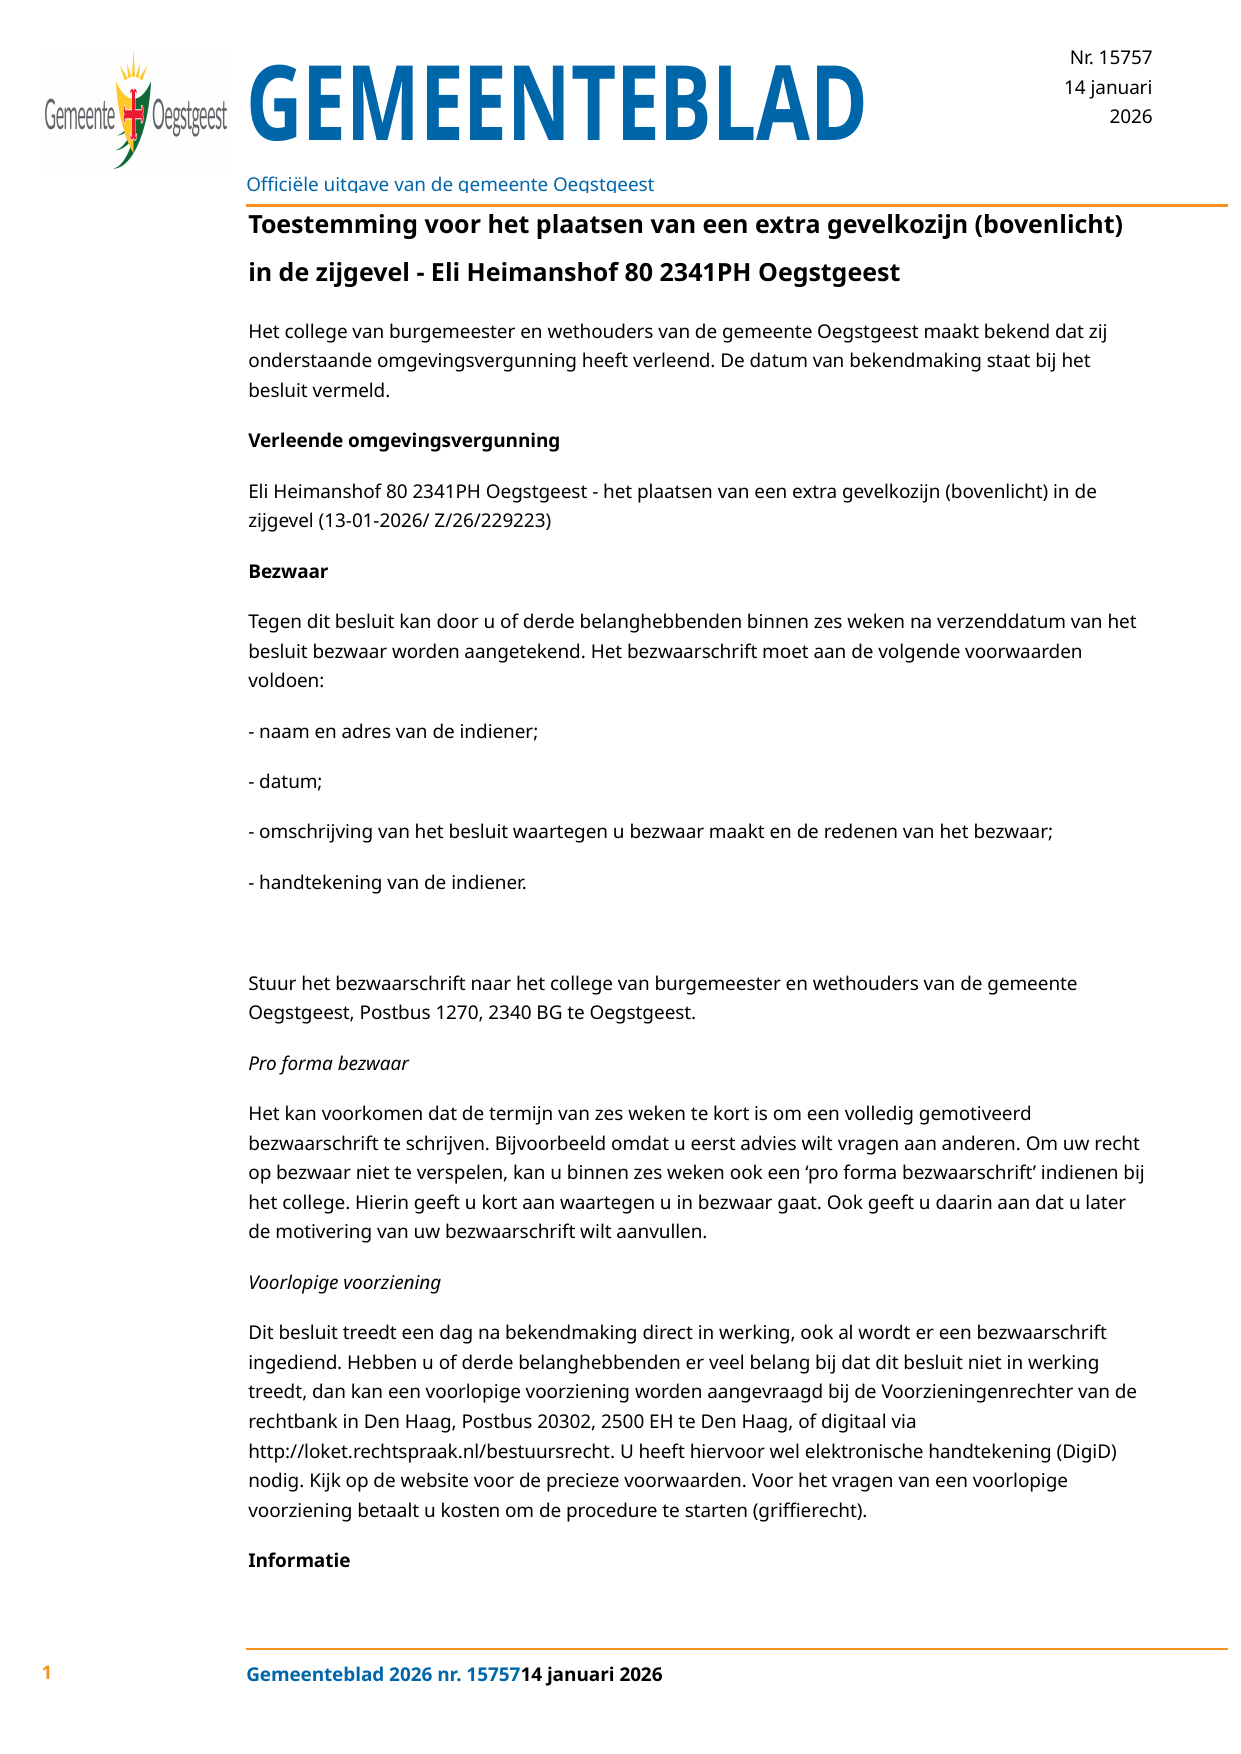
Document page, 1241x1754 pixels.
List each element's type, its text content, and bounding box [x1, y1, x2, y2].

text Verleende omgevingsvergunning [248, 427, 1152, 453]
text Toestemming voor het plaatsen van een extra gevelkozijn (bovenlicht) in de zijgevel - Eli Heimanshof 80 2341PH Oegstgeest [248, 207, 1152, 288]
text - naam en adres van de indiener; [248, 718, 1152, 744]
picture [41, 47, 231, 172]
text Pro forma bezwaar [248, 1050, 1152, 1076]
text Dit besluit treedt een dag na bekendmaking direct in werking, ook al wordt er een bezwaarschrift ingediend. Hebben u of derde belanghebbenden er veel belang bij dat dit besluit niet in werking treedt, dan kan een voorlopige voorziening worden aangevraagd bij de Voorzieningenrechter van de rechtbank in Den Haag, Postbus 20302, 2500 EH te Den Haag, of digitaal via http://loket.rechtspraak.nl/bestuursrecht. U heeft hiervoor wel elektronische handtekening (DigiD) nodig. Kijk op de website voor de precieze voorwaarden. Voor het vragen van een voorlopige voorziening betaalt u kosten om de procedure te starten (griffierecht). [248, 1319, 1152, 1523]
text Eli Heimanshof 80 2341PH Oegstgeest - het plaatsen van een extra gevelkozijn (bovenlicht) in de zijgevel (13-01-2026/ Z/26/229223) [248, 478, 1152, 533]
text Informatie [248, 1547, 1152, 1573]
text Het kan voorkomen dat de termijn van zes weken te kort is om een volledig gemotiveerd bezwaarschrift te schrijven. Bijvoorbeeld omdat u eerst advies wilt vragen aan anderen. Om uw recht op bezwaar niet te verspelen, kan u binnen zes weken ook een ‘pro forma bezwaarschrift’ indienen bij het college. Hierin geeft u kort aan waartegen u in bezwaar gaat. Ook geeft u daarin aan dat u later de motivering van uw bezwaarschrift wilt aanvullen. [248, 1100, 1152, 1244]
text - datum; [248, 768, 1152, 794]
text Bezwaar [248, 558, 1152, 584]
text Tegen dit besluit kan door u of derde belanghebbenden binnen zes weken na verzenddatum van het besluit bezwaar worden aangetekend. Het bezwaarschrift moet aan de volgende voorwaarden voldoen: [248, 608, 1152, 693]
text - omschrijving van het besluit waartegen u bezwaar maakt en de redenen van het bezwaar; [248, 819, 1152, 844]
text Het college van burgemeester en wethouders van de gemeente Oegstgeest maakt bekend dat zij onderstaande omgevingsvergunning heeft verleend. De datum van bekendmaking staat bij het besluit vermeld. [248, 318, 1152, 403]
text - handtekening van de indiener. [248, 869, 1152, 895]
text Voorlopige voorziening [248, 1269, 1152, 1295]
text Stuur het bezwaarschrift naar het college van burgemeester en wethouders van de gemeente Oegstgeest, Postbus 1270, 2340 BG te Oegstgeest. [248, 970, 1152, 1025]
